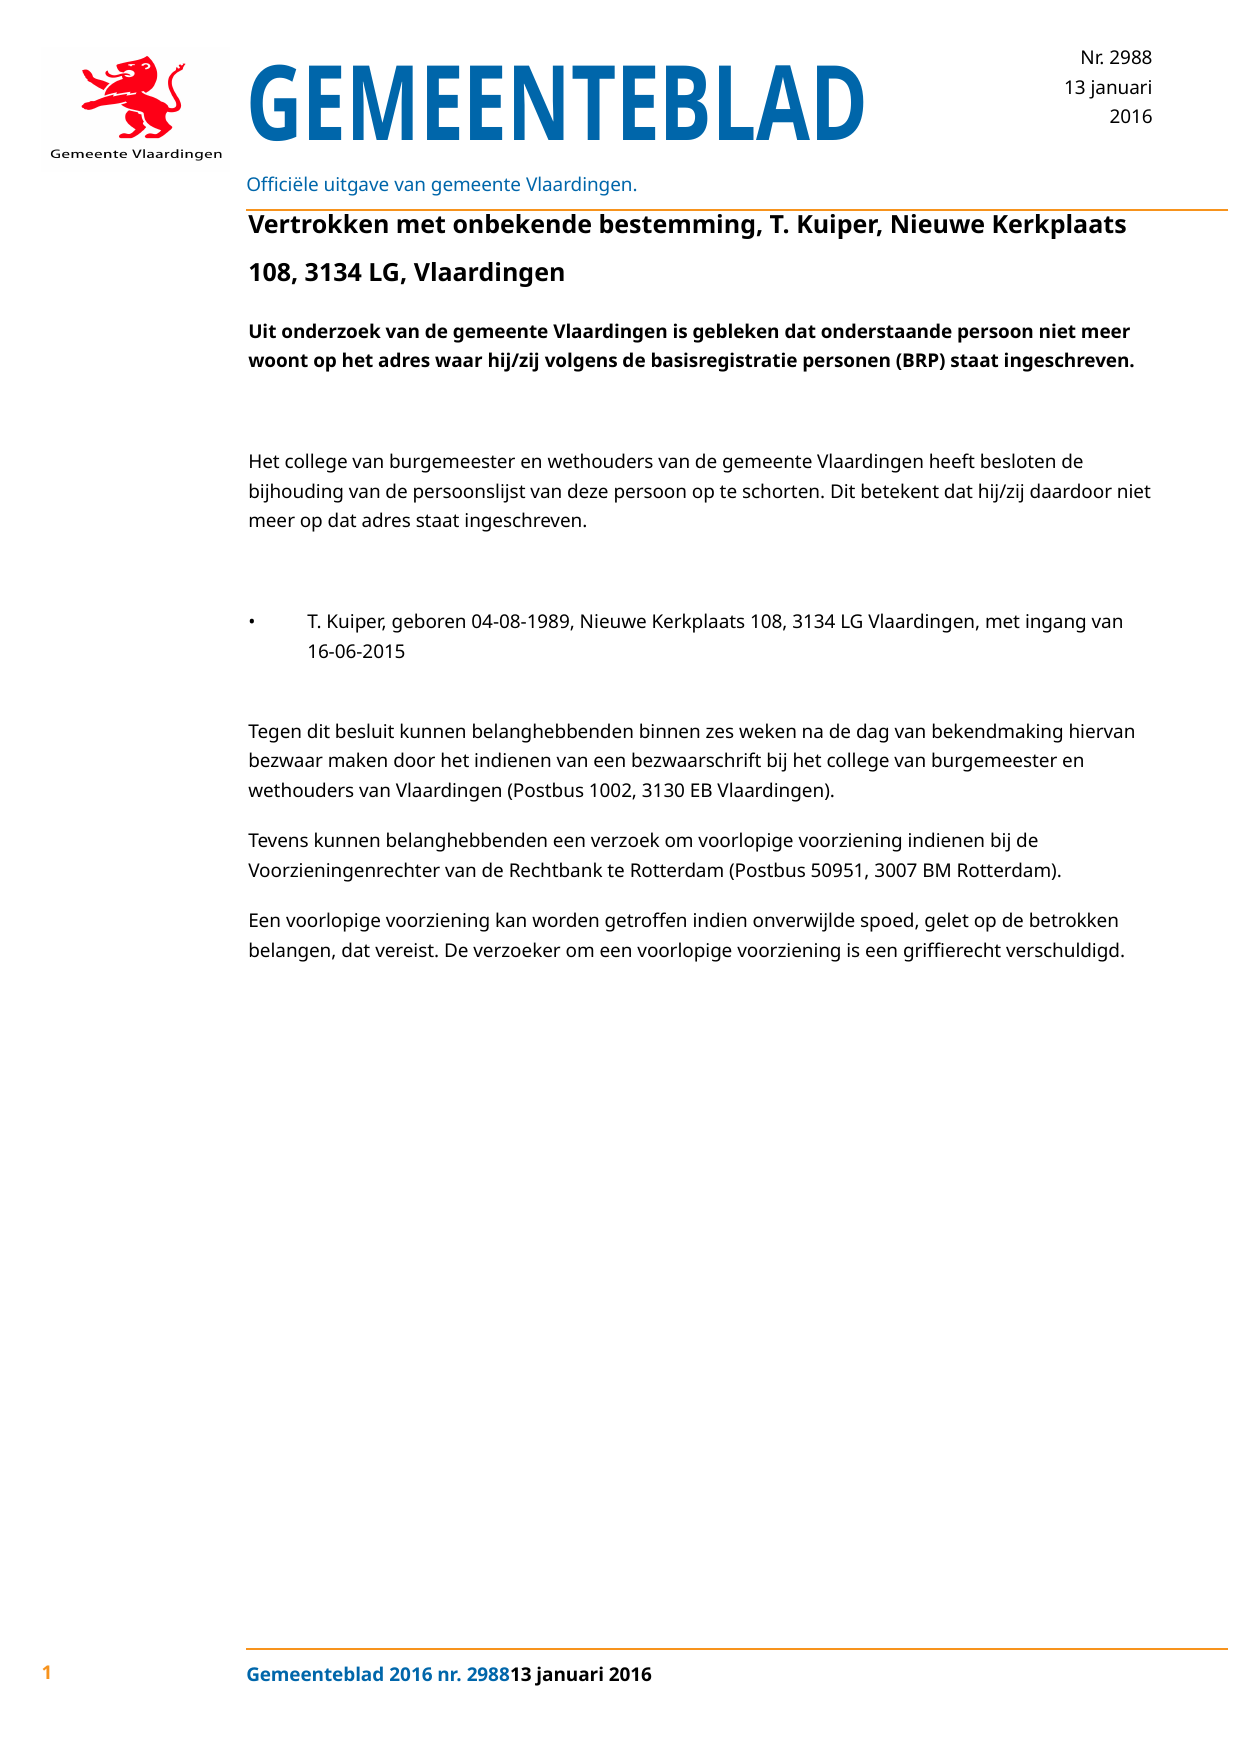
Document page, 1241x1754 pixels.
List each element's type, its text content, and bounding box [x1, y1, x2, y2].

list T. Kuiper, geboren 04-08-1989, Nieuwe Kerkplaats 108, 3134 LG Vlaardingen, met ingang van 16-06-2015 [248, 608, 1152, 664]
text Uit onderzoek van de gemeente Vlaardingen is gebleken dat onderstaande persoon niet meer woont op het adres waar hij/zij volgens de basisregistratie personen (BRP) staat ingeschreven. [248, 318, 1152, 373]
picture [41, 47, 231, 172]
text Een voorlopige voorziening kan worden getroffen indien onverwijlde spoed, gelet op de betrokken belangen, dat vereist. De verzoeker om een voorlopige voorziening is een griffierecht verschuldigd. [248, 907, 1152, 963]
text Tevens kunnen belanghebbenden een verzoek om voorlopige voorziening indienen bij de Voorzieningenrechter van de Rechtbank te Rotterdam (Postbus 50951, 3007 BM Rotterdam). [248, 827, 1152, 883]
text Tegen dit besluit kunnen belanghebbenden binnen zes weken na de dag van bekendmaking hiervan bezwaar maken door het indienen van een bezwaarschrift bij het college van burgemeester en wethouders van Vlaardingen (Postbus 1002, 3130 EB Vlaardingen). [248, 718, 1152, 803]
text Het college van burgemeester en wethouders van de gemeente Vlaardingen heeft besloten de bijhouding van de persoonslijst van deze persoon op te schorten. Dit betekent dat hij/zij daardoor niet meer op dat adres staat ingeschreven. [248, 448, 1152, 533]
text Vertrokken met onbekende bestemming, T. Kuiper, Nieuwe Kerkplaats 108, 3134 LG, Vlaardingen [248, 211, 1152, 288]
